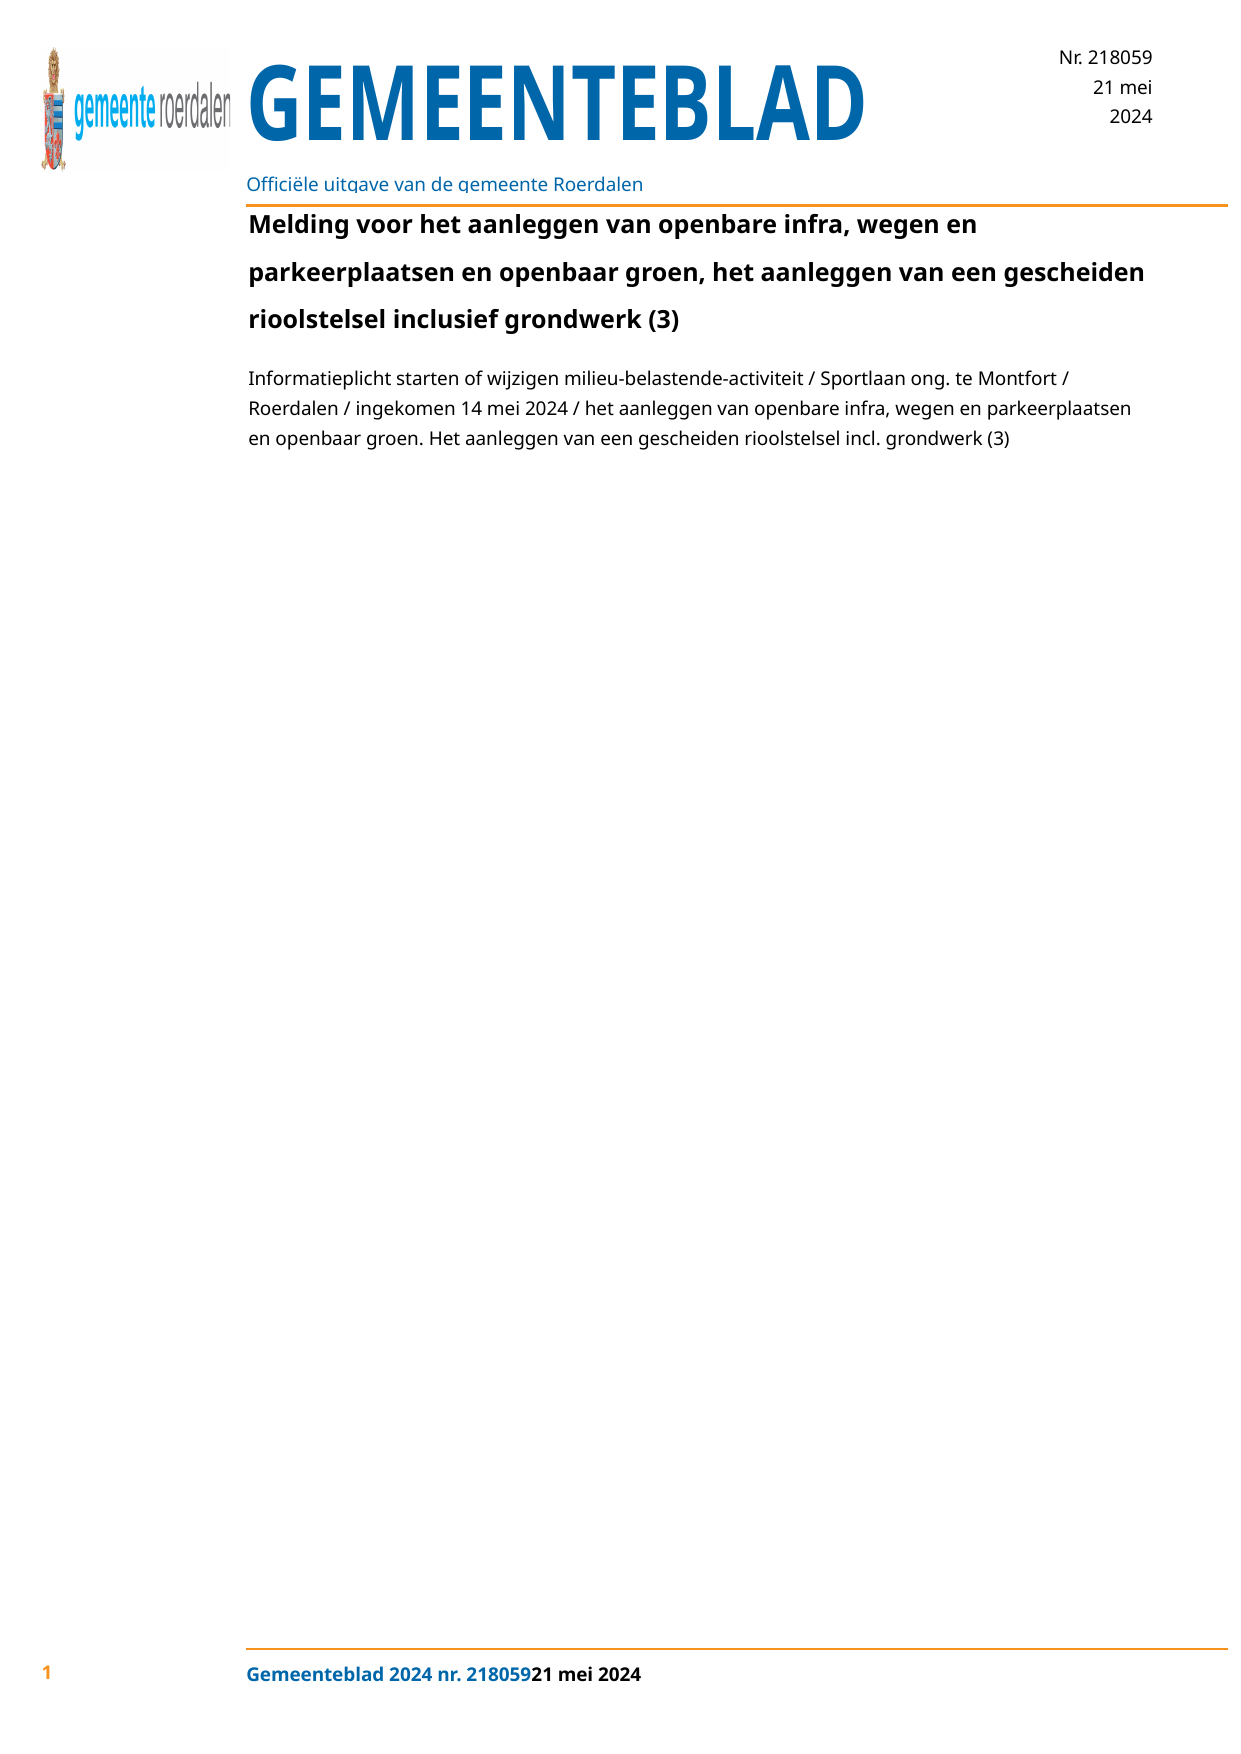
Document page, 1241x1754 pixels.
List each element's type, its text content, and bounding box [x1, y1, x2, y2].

picture [41, 47, 231, 172]
text Informatieplicht starten of wijzigen milieu-belastende-activiteit / Sportlaan ong. te Montfort / Roerdalen / ingekomen 14 mei 2024 / het aanleggen van openbare infra, wegen en parkeerplaatsen en openbaar groen. Het aanleggen van een gescheiden rioolstelsel incl. grondwerk (3) [248, 366, 1152, 450]
text Melding voor het aanleggen van openbare infra, wegen en parkeerplaatsen en openbaar groen, het aanleggen van een gescheiden rioolstelsel inclusief grondwerk (3) [248, 207, 1152, 336]
